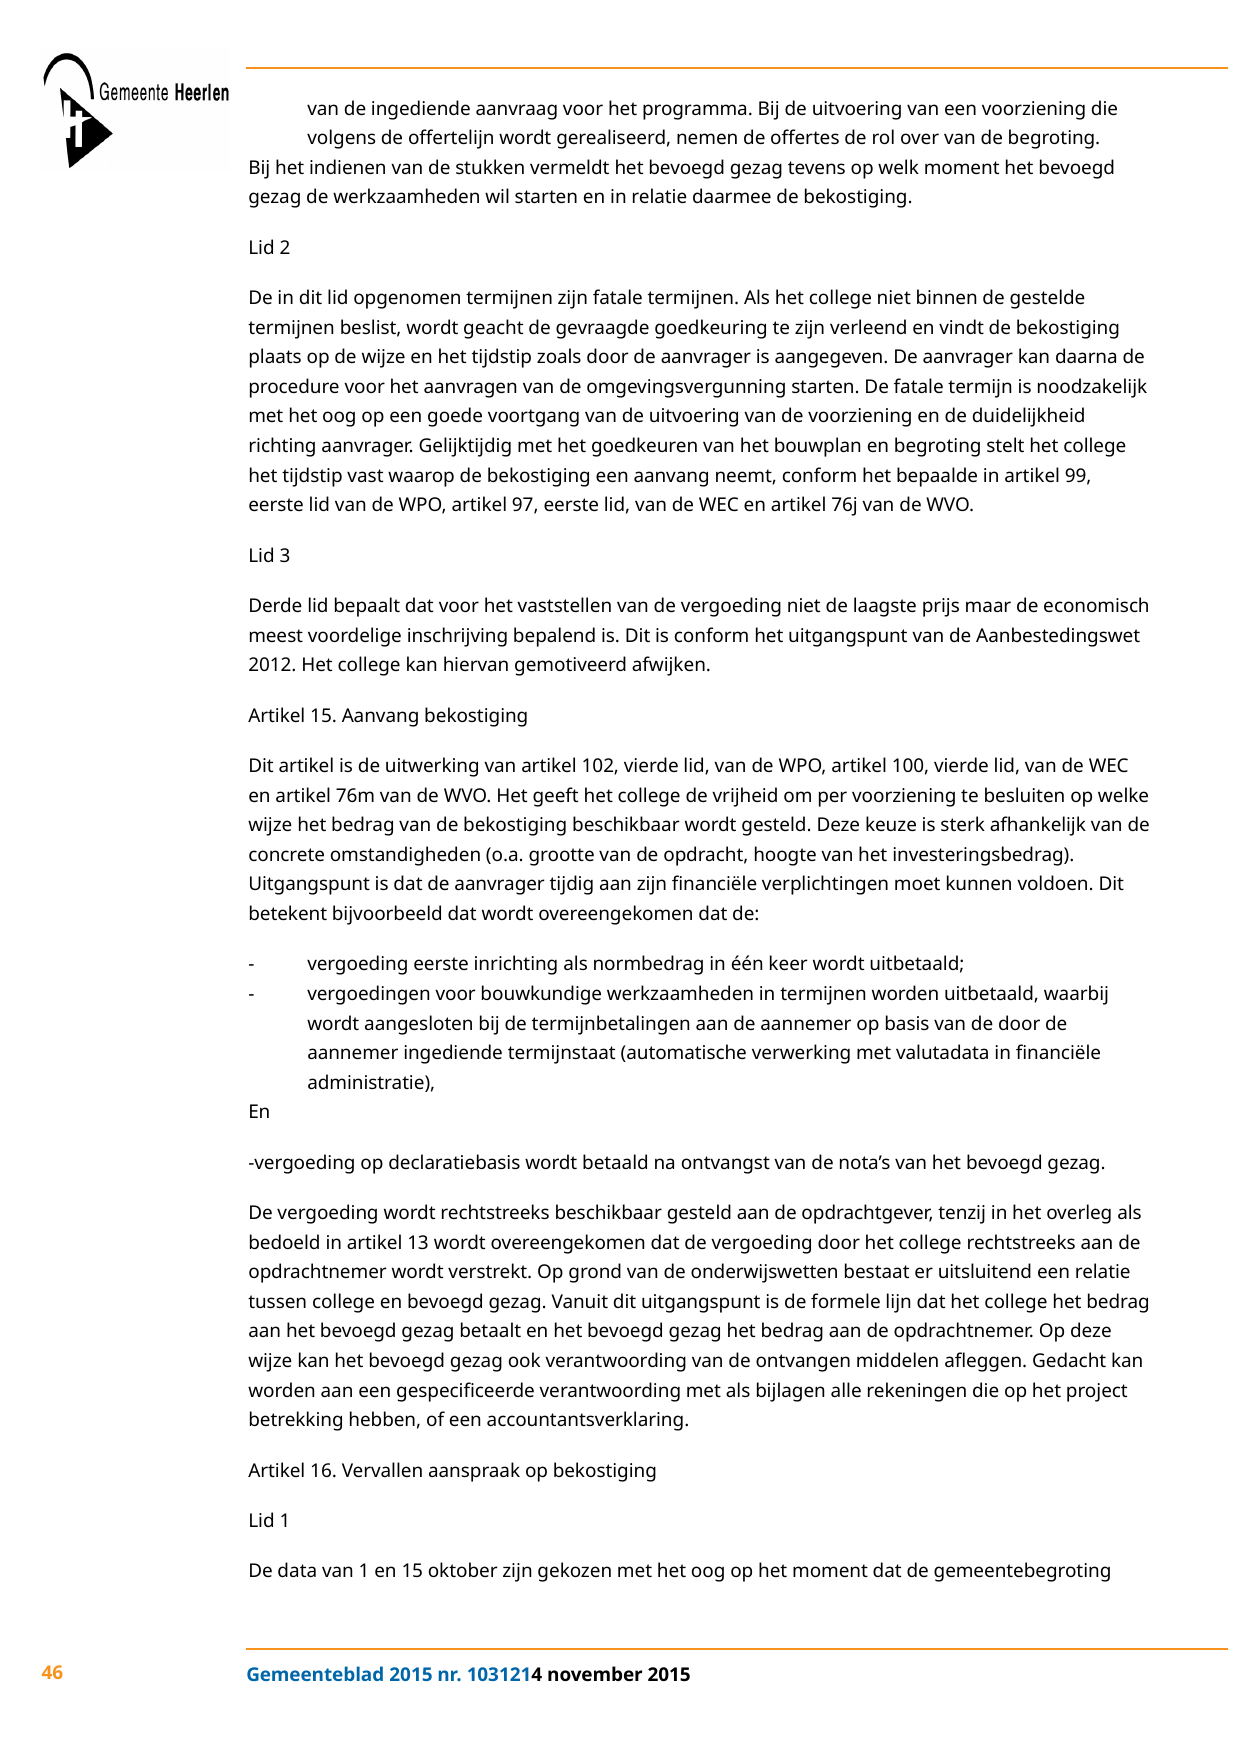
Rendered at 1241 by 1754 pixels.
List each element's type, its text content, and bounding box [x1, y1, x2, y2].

text Lid 1 [248, 1507, 1152, 1533]
text Bij het indienen van de stukken vermeldt het bevoegd gezag tevens op welk moment het bevoegd gezag de werkzaamheden wil starten en in relatie daarmee de bekostiging. [248, 154, 1152, 209]
text Derde lid bepaalt dat voor het vaststellen van de vergoeding niet de laagste prijs maar de economisch meest voordelige inschrijving bepalend is. Dit is conform het uitgangspunt van de Aanbestedingswet 2012. Het college kan hiervan gemotiveerd afwijken. [248, 592, 1152, 677]
text De in dit lid opgenomen termijnen zijn fatale termijnen. Als het college niet binnen de gestelde termijnen beslist, wordt geacht de gevraagde goedkeuring te zijn verleend en vindt de bekostiging plaats op de wijze en het tijdstip zoals door de aanvrager is aangegeven. De aanvrager kan daarna de procedure voor het aanvragen van de omgevingsvergunning starten. De fatale termijn is noodzakelijk met het oog op een goede voortgang van de uitvoering van de voorziening en de duidelijkheid richting aanvrager. Gelijktijdig met het goedkeuren van het bouwplan en begroting stelt het college het tijdstip vast waarop de bekostiging een aanvang neemt, conform het bepaalde in artikel 99, eerste lid van de WPO, artikel 97, eerste lid, van de WEC en artikel 76j van de WVO. [248, 284, 1152, 517]
text De vergoeding wordt rechtstreeks beschikbaar gesteld aan de opdrachtgever, tenzij in het overleg als bedoeld in artikel 13 wordt overeengekomen dat de vergoeding door het college rechtstreeks aan de opdrachtnemer wordt verstrekt. Op grond van de onderwijswetten bestaat er uitsluitend een relatie tussen college en bevoegd gezag. Vanuit dit uitgangspunt is de formele lijn dat het college het bedrag aan het bevoegd gezag betaalt en het bevoegd gezag het bedrag aan de opdrachtnemer. Op deze wijze kan het bevoegd gezag ook verantwoording van de ontvangen middelen afleggen. Gedacht kan worden aan een gespecificeerde verantwoording met als bijlagen alle rekeningen die op het project betrekking hebben, of een accountantsverklaring. [248, 1199, 1152, 1432]
picture [41, 47, 231, 172]
text Dit artikel is de uitwerking van artikel 102, vierde lid, van de WPO, artikel 100, vierde lid, van de WEC en artikel 76m van de WVO. Het geeft het college de vrijheid om per voorziening te besluiten op welke wijze het bedrag van de bekostiging beschikbaar wordt gesteld. Deze keuze is sterk afhankelijk van de concrete omstandigheden (o.a. grootte van de opdracht, hoogte van het investeringsbedrag). Uitgangspunt is dat de aanvrager tijdig aan zijn financiële verplichtingen moet kunnen voldoen. Dit betekent bijvoorbeeld dat wordt overeengekomen dat de: [248, 752, 1152, 926]
list vergoedingen voor bouwkundige werkzaamheden in termijnen worden uitbetaald, waarbij wordt aangesloten bij de termijnbetalingen aan de aannemer op basis van de door de aannemer ingediende termijnstaat (automatische verwerking met valutadata in financiële administratie), [248, 980, 1152, 1095]
text Lid 2 [248, 234, 1152, 260]
text En [248, 1098, 1152, 1124]
text Lid 3 [248, 542, 1152, 568]
list vergoeding eerste inrichting als normbedrag in één keer wordt uitbetaald; [248, 951, 1152, 976]
list van de ingediende aanvraag voor het programma. Bij de uitvoering van een voorziening die volgens de offertelijn wordt gerealiseerd, nemen de offertes de rol over van de begroting. [248, 95, 1152, 150]
text -vergoeding op declaratiebasis wordt betaald na ontvangst van de nota’s van het bevoegd gezag. [248, 1149, 1152, 1175]
text Artikel 16. Vervallen aanspraak op bekostiging [248, 1457, 1152, 1483]
text Artikel 15. Aanvang bekostiging [248, 702, 1152, 728]
text De data van 1 en 15 oktober zijn gekozen met het oog op het moment dat de gemeentebegroting [248, 1558, 1152, 1583]
